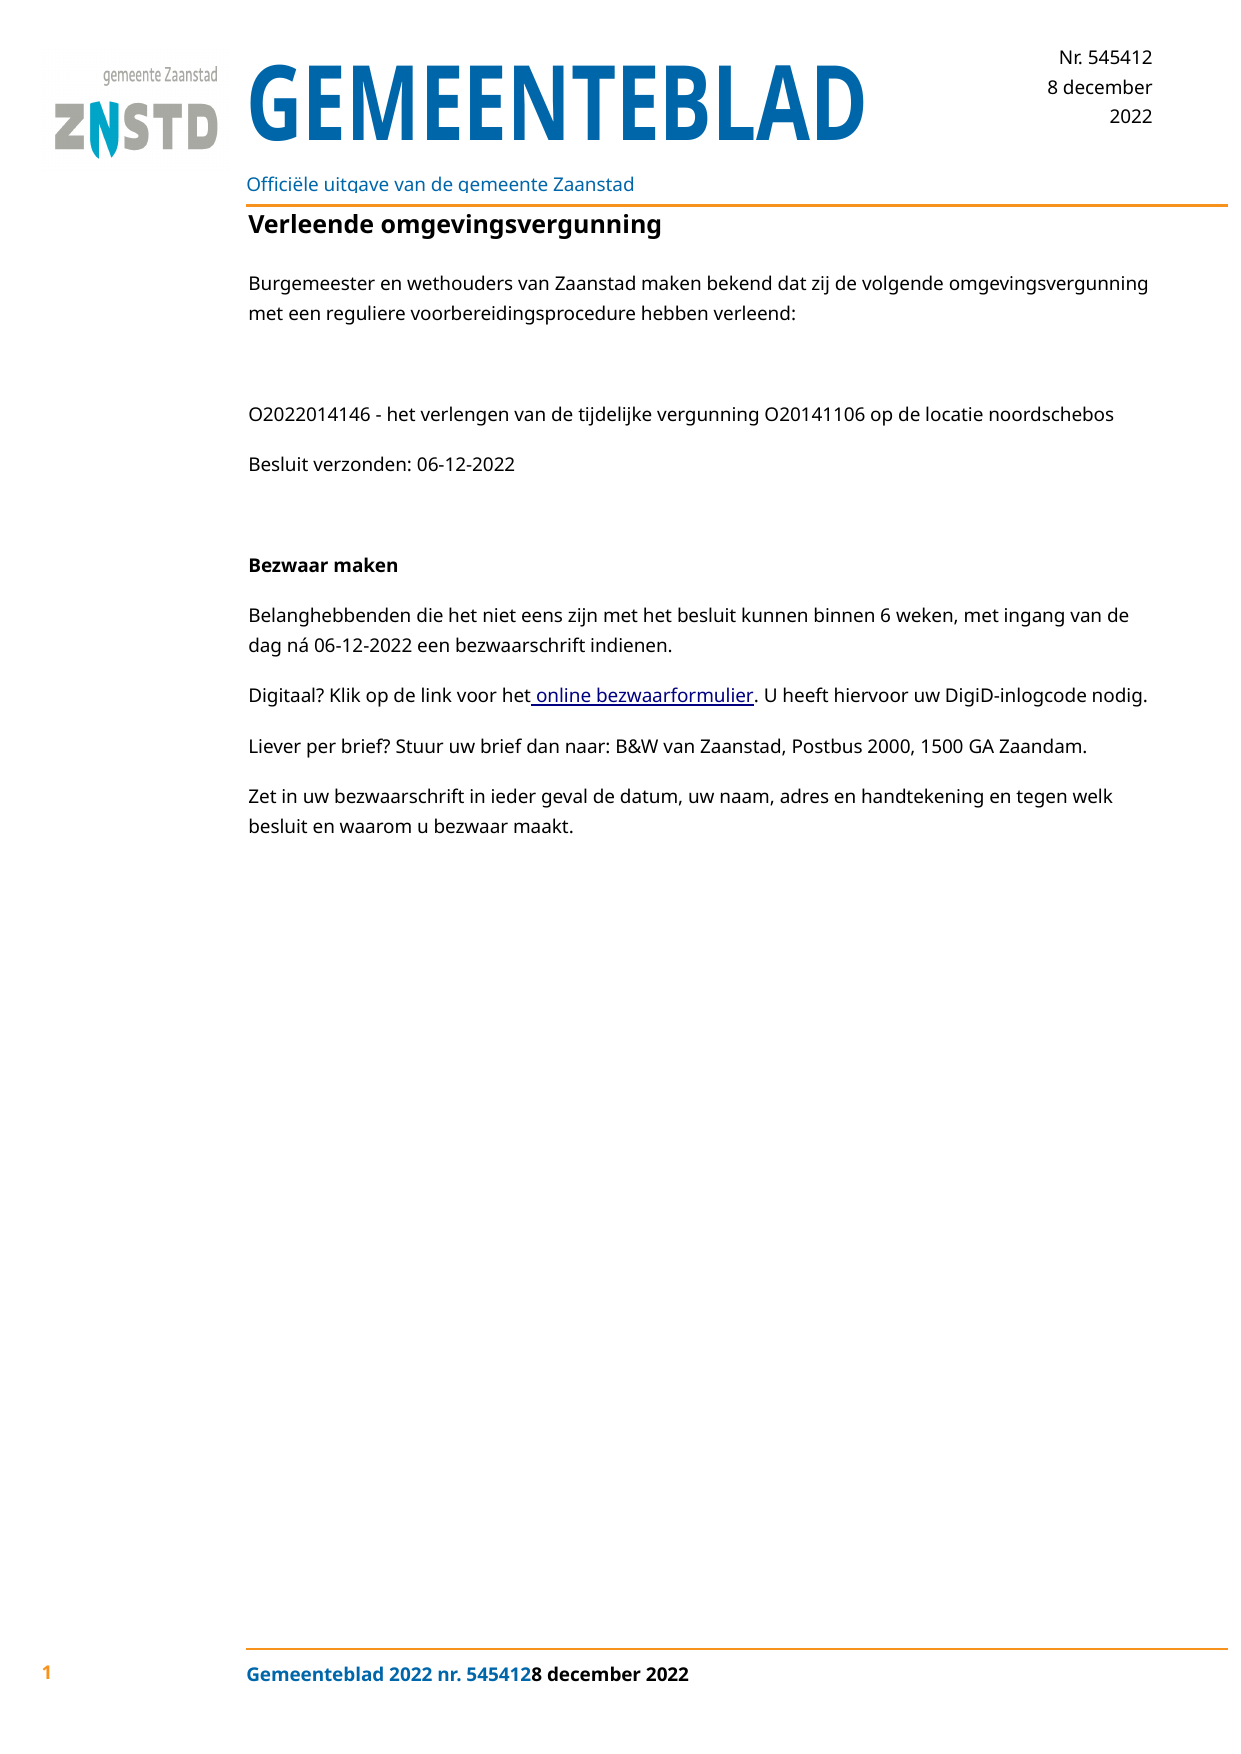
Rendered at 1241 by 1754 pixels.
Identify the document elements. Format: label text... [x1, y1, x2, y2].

text Besluit verzonden: 06-12-2022 [248, 451, 1152, 477]
picture [41, 47, 231, 172]
text Zet in uw bezwaarschrift in ieder geval de datum, uw naam, adres en handtekening en tegen welk besluit en waarom u bezwaar maakt. [248, 783, 1152, 838]
text Burgemeester en wethouders van Zaanstad maken bekend dat zij de volgende omgevingsvergunning met een reguliere voorbereidingsprocedure hebben verleend: [248, 270, 1152, 326]
text O2022014146 - het verlengen van de tijdelijke vergunning O20141106 op de locatie noordschebos [248, 401, 1152, 426]
text Belanghebbenden die het niet eens zijn met het besluit kunnen binnen 6 weken, met ingang van de dag ná 06-12-2022 een bezwaarschrift indienen. [248, 602, 1152, 658]
text Digitaal? Klik op de link voor het online bezwaarformulier. U heeft hiervoor uw DigiD-inlogcode nodig. [248, 682, 1152, 708]
text Bezwaar maken [248, 552, 1152, 578]
text Verleende omgevingsvergunning [248, 207, 1152, 241]
text Liever per brief? Stuur uw brief dan naar: B&W van Zaanstad, Postbus 2000, 1500 GA Zaandam. [248, 733, 1152, 758]
